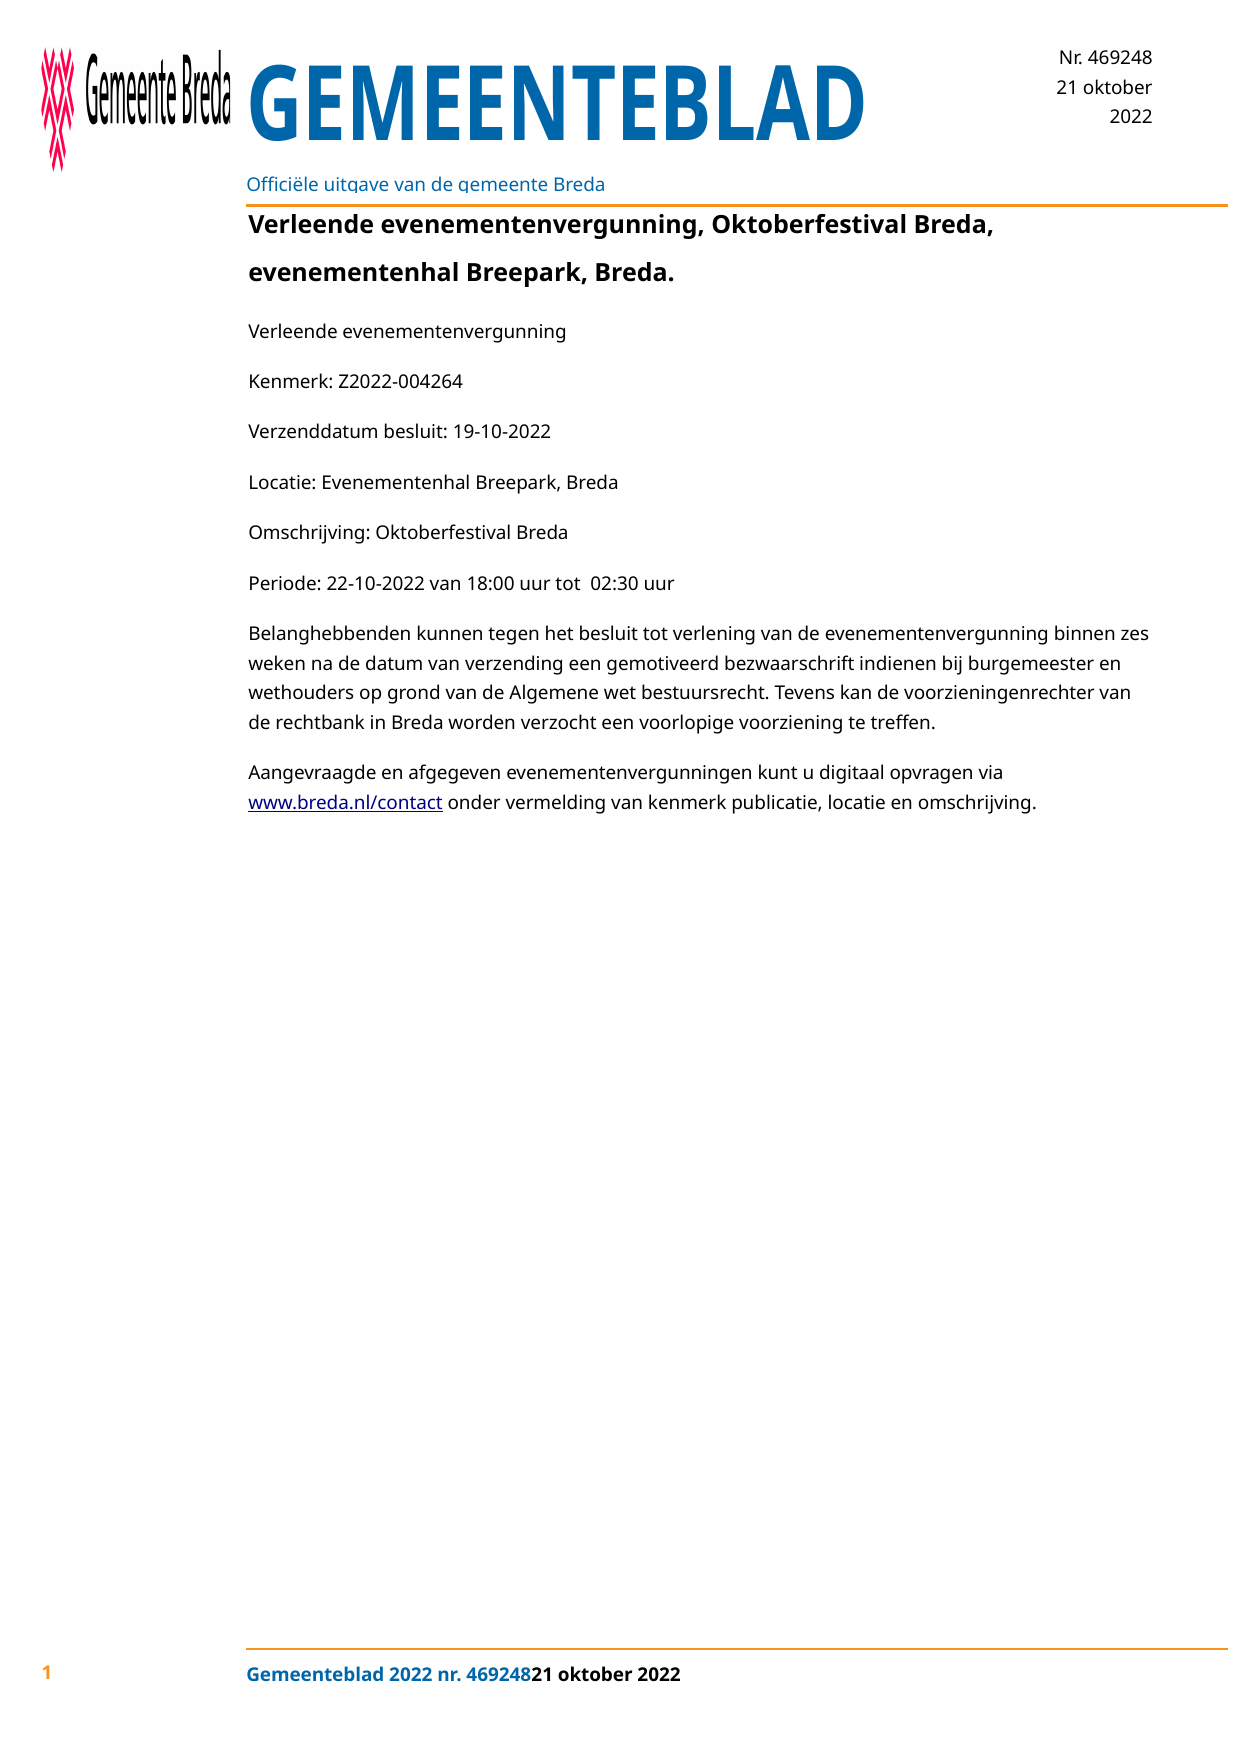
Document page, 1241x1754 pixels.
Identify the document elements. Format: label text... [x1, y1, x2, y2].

text Belanghebbenden kunnen tegen het besluit tot verlening van de evenementenvergunning binnen zes weken na de datum van verzending een gemotiveerd bezwaarschrift indienen bij burgemeester en wethouders op grond van de Algemene wet bestuursrecht. Tevens kan de voorzieningenrechter van de rechtbank in Breda worden verzocht een voorlopige voorziening te treffen. [248, 620, 1152, 735]
picture [41, 47, 231, 172]
text Kenmerk: Z2022-004264 [248, 368, 1152, 394]
text Locatie: Evenementenhal Breepark, Breda [248, 469, 1152, 495]
text Omschrijving: Oktoberfestival Breda [248, 519, 1152, 545]
text Verzenddatum besluit: 19-10-2022 [248, 419, 1152, 444]
text Periode: 22-10-2022 van 18:00 uur tot 02:30 uur [248, 570, 1152, 596]
text Verleende evenementenvergunning [248, 318, 1152, 344]
text Verleende evenementenvergunning, Oktoberfestival Breda, evenementenhal Breepark, Breda. [248, 207, 1152, 288]
text Aangevraagde en afgegeven evenementenvergunningen kunt u digitaal opvragen via www.breda.nl/contact onder vermelding van kenmerk publicatie, locatie en omschrijving. [248, 759, 1152, 815]
